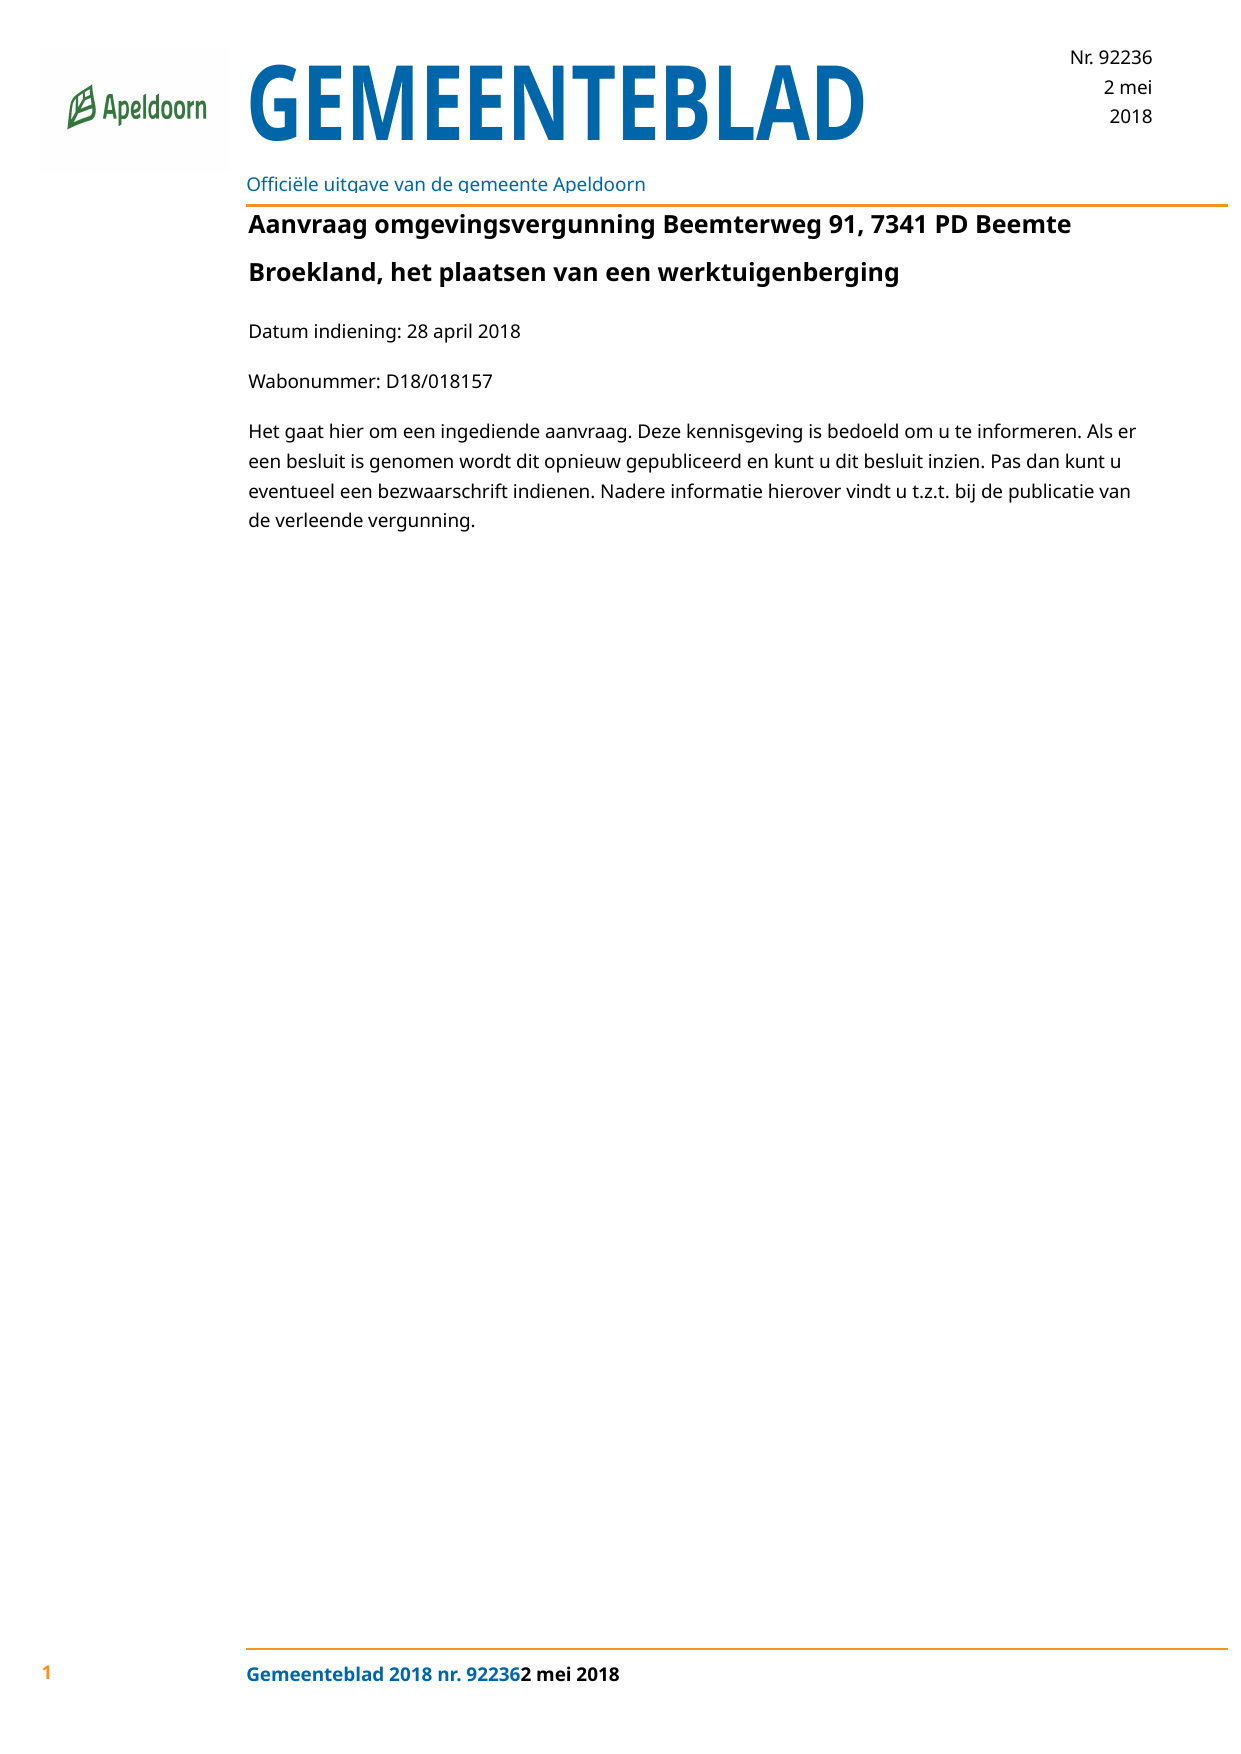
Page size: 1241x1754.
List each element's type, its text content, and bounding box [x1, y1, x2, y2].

text Datum indiening: 28 april 2018 [248, 318, 1152, 344]
text Aanvraag omgevingsvergunning Beemterweg 91, 7341 PD Beemte Broekland, het plaatsen van een werktuigenberging [248, 207, 1152, 288]
text Wabonummer: D18/018157 [248, 368, 1152, 394]
text Het gaat hier om een ingediende aanvraag. Deze kennisgeving is bedoeld om u te informeren. Als er een besluit is genomen wordt dit opnieuw gepubliceerd en kunt u dit besluit inzien. Pas dan kunt u eventueel een bezwaarschrift indienen. Nadere informatie hierover vindt u t.z.t. bij de publicatie van de verleende vergunning. [248, 419, 1152, 533]
picture [41, 47, 231, 172]
